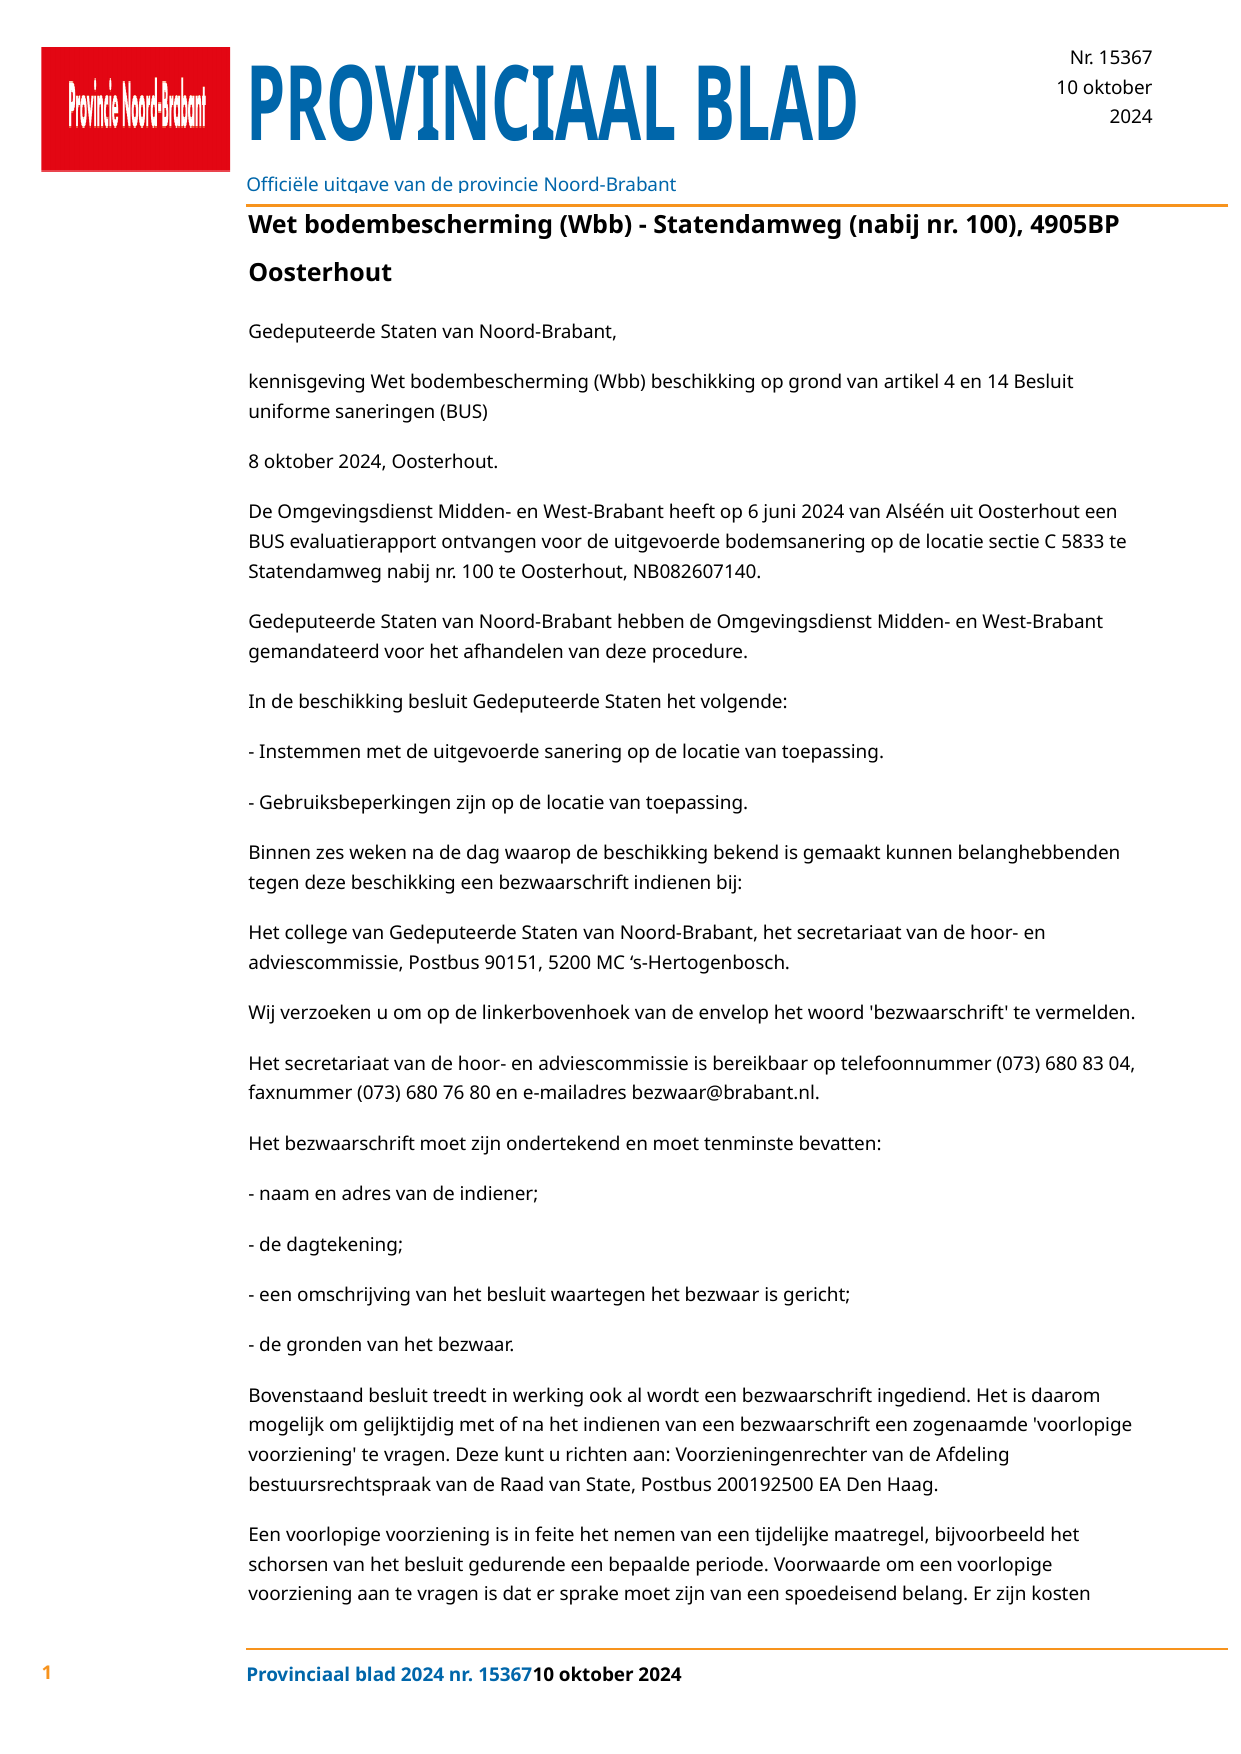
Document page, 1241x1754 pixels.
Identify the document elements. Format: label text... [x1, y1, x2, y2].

text Gedeputeerde Staten van Noord-Brabant hebben de Omgevingsdienst Midden- en West-Brabant gemandateerd voor het afhandelen van deze procedure. [248, 608, 1152, 664]
text kennisgeving Wet bodembescherming (Wbb) beschikking op grond van artikel 4 en 14 Besluit uniforme saneringen (BUS) [248, 368, 1152, 424]
text - Gebruiksbeperkingen zijn op de locatie van toepassing. [248, 789, 1152, 815]
text Het secretariaat van de hoor- en adviescommissie is bereikbaar op telefoonnummer (073) 680 83 04, faxnummer (073) 680 76 80 en e-mailadres bezwaar@brabant.nl. [248, 1050, 1152, 1105]
picture [41, 47, 231, 172]
text Het college van Gedeputeerde Staten van Noord-Brabant, het secretariaat van de hoor- en adviescommissie, Postbus 90151, 5200 MC ‘s-Hertogenbosch. [248, 919, 1152, 975]
text Het bezwaarschrift moet zijn ondertekend en moet tenminste bevatten: [248, 1130, 1152, 1156]
text In de beschikking besluit Gedeputeerde Staten het volgende: [248, 688, 1152, 714]
text - de dagtekening; [248, 1231, 1152, 1257]
text De Omgevingsdienst Midden- en West-Brabant heeft op 6 juni 2024 van Alséén uit Oosterhout een BUS evaluatierapport ontvangen voor de uitgevoerde bodemsanering op de locatie sectie C 5833 te Statendamweg nabij nr. 100 te Oosterhout, NB082607140. [248, 499, 1152, 584]
text Binnen zes weken na de dag waarop de beschikking bekend is gemaakt kunnen belanghebbenden tegen deze beschikking een bezwaarschrift indienen bij: [248, 839, 1152, 895]
text Wij verzoeken u om op de linkerbovenhoek van de envelop het woord 'bezwaarschrift' te vermelden. [248, 999, 1152, 1025]
text - een omschrijving van het besluit waartegen het bezwaar is gericht; [248, 1281, 1152, 1307]
text Wet bodembescherming (Wbb) - Statendamweg (nabij nr. 100), 4905BP Oosterhout [248, 207, 1152, 288]
text Een voorlopige voorziening is in feite het nemen van een tijdelijke maatregel, bijvoorbeeld het schorsen van het besluit gedurende een bepaalde periode. Voorwaarde om een voorlopige voorziening aan te vragen is dat er sprake moet zijn van een spoedeisend belang. Er zijn kosten [248, 1521, 1152, 1606]
text - Instemmen met de uitgevoerde sanering op de locatie van toepassing. [248, 739, 1152, 764]
text - de gronden van het bezwaar. [248, 1332, 1152, 1357]
text - naam en adres van de indiener; [248, 1180, 1152, 1206]
text Gedeputeerde Staten van Noord-Brabant, [248, 318, 1152, 344]
text Bovenstaand besluit treedt in werking ook al wordt een bezwaarschrift ingediend. Het is daarom mogelijk om gelijktijdig met of na het indienen van een bezwaarschrift een zogenaamde 'voorlopige voorziening' te vragen. Deze kunt u richten aan: Voorzieningenrechter van de Afdeling bestuursrechtspraak van de Raad van State, Postbus 200192500 EA Den Haag. [248, 1382, 1152, 1497]
text 8 oktober 2024, Oosterhout. [248, 448, 1152, 474]
